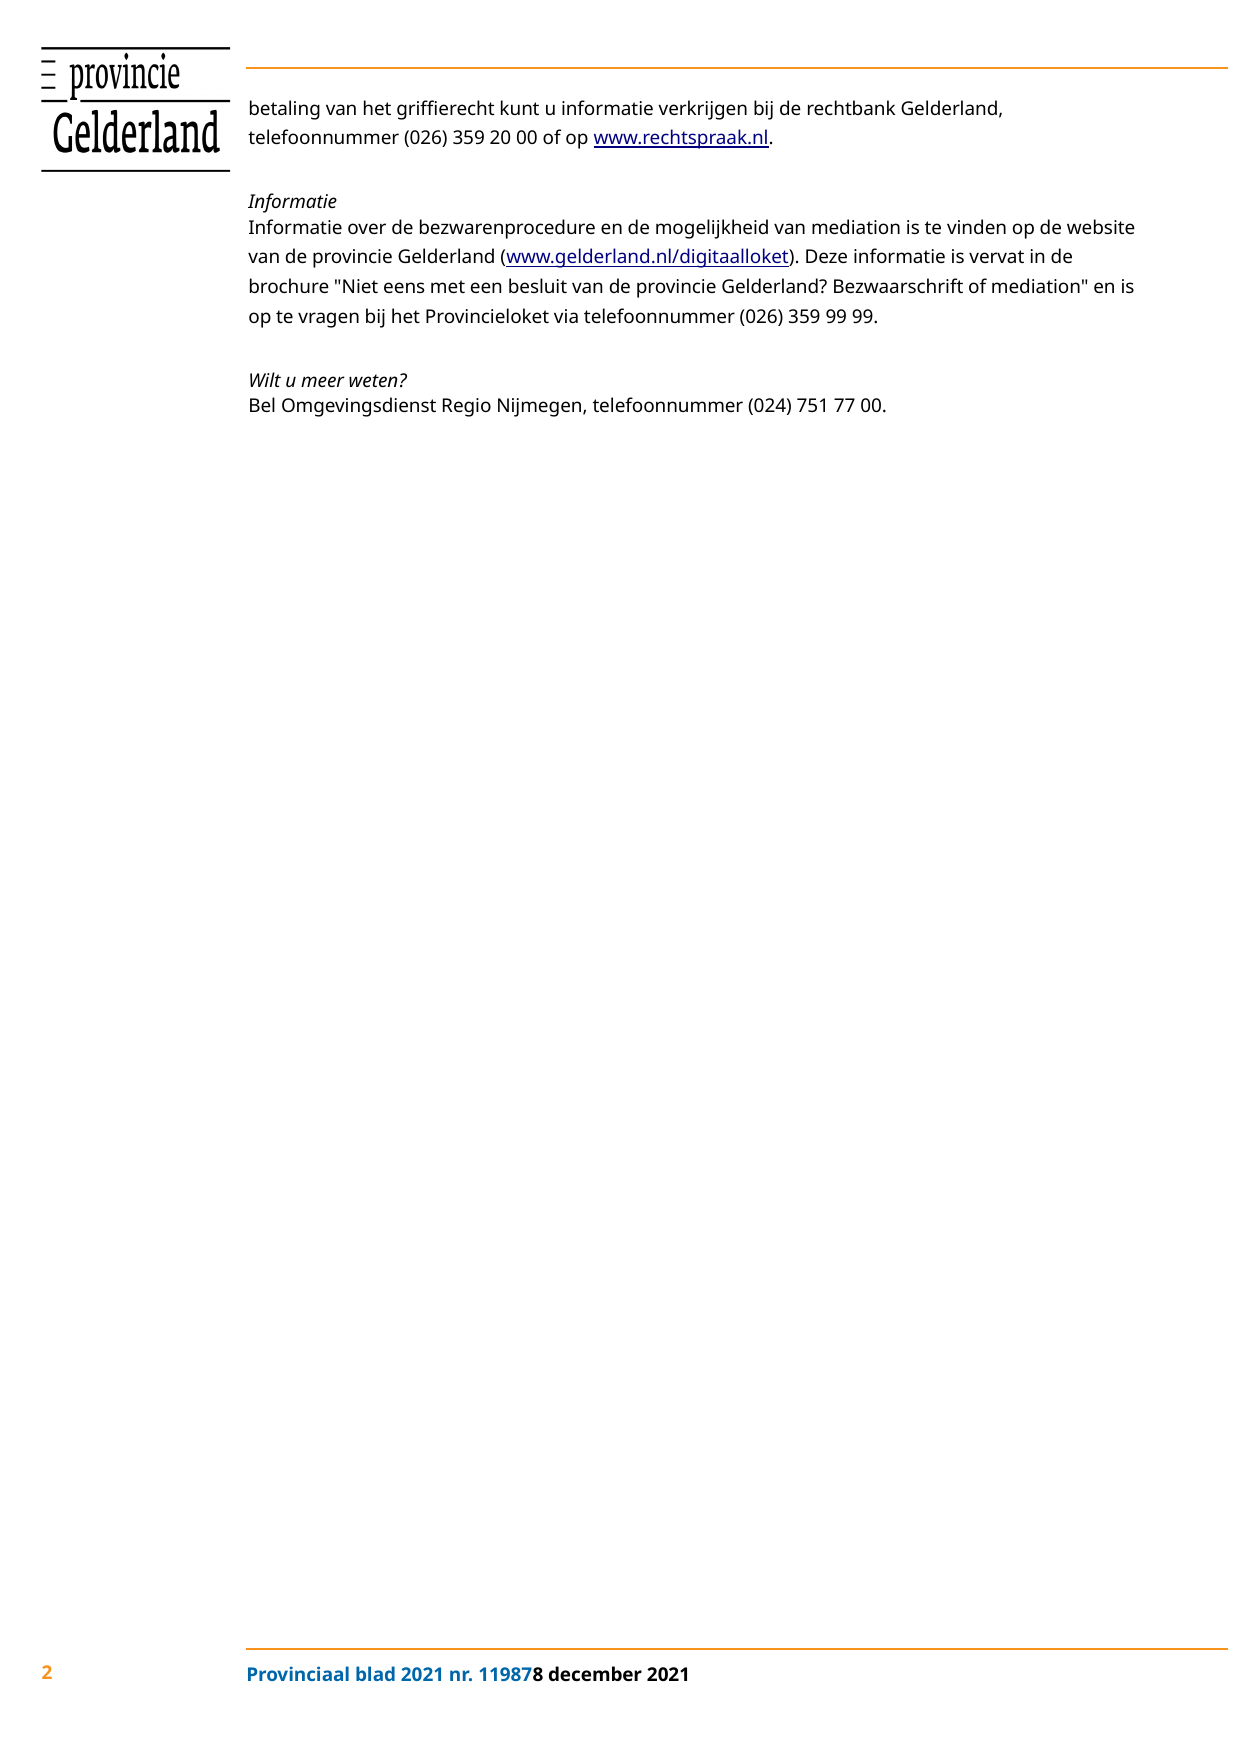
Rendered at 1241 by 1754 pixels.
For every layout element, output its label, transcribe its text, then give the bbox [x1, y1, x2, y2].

text Informatie over de bezwarenprocedure en de mogelijkheid van mediation is te vinden op de website van de provincie Gelderland (www.gelderland.nl/digitaalloket). Deze informatie is vervat in de brochure "Niet eens met een besluit van de provincie Gelderland? Bezwaarschrift of mediation" en is op te vragen bij het Provincieloket via telefoonnummer (026) 359 99 99. [248, 214, 1152, 328]
text Wilt u meer weten? [248, 367, 1152, 392]
picture [41, 47, 231, 172]
text Bel Omgevingsdienst Regio Nijmegen, telefoonnummer (024) 751 77 00. [248, 392, 1152, 418]
text betaling van het griffierecht kunt u informatie verkrijgen bij de rechtbank Gelderland, telefoonnummer (026) 359 20 00 of op www.rechtspraak.nl. [248, 95, 1152, 150]
text Informatie [248, 188, 1152, 214]
